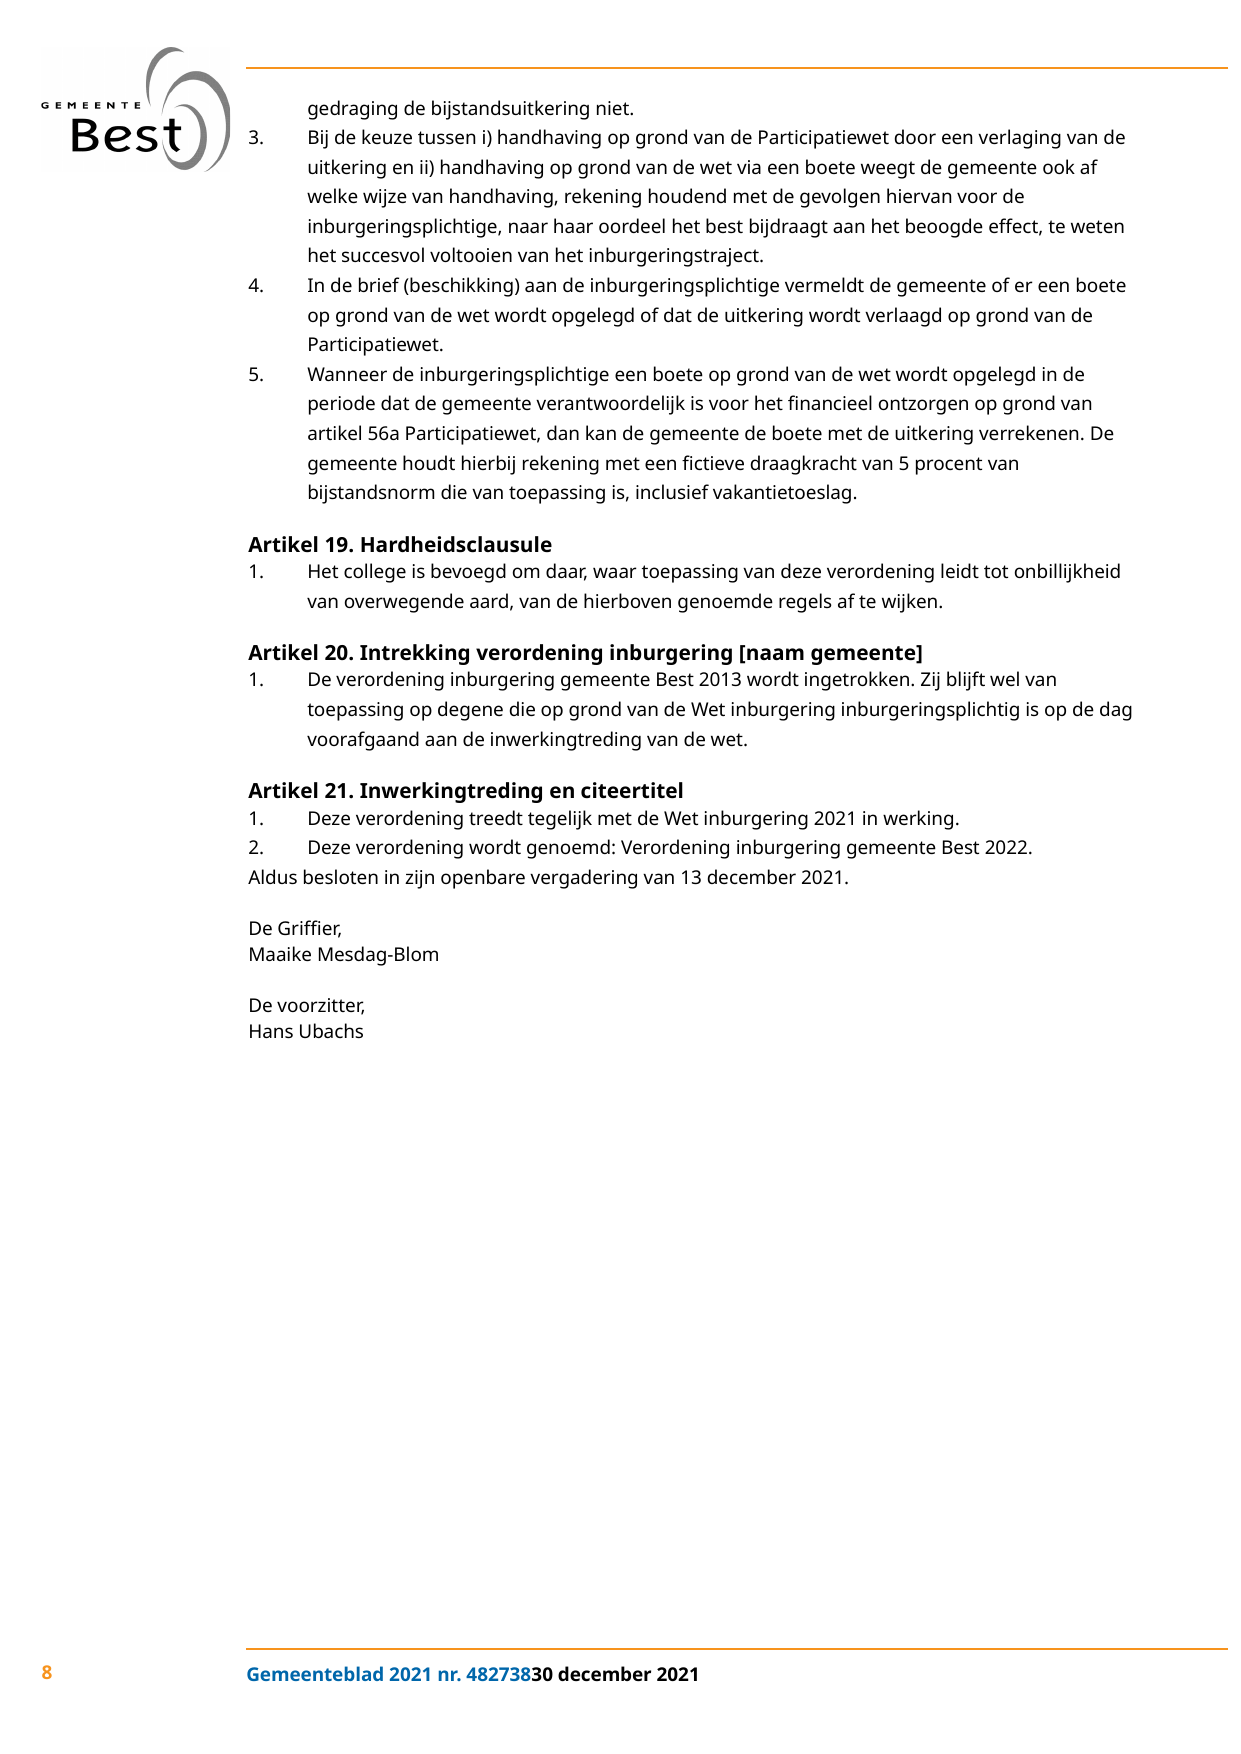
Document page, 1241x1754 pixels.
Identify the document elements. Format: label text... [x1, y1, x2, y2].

list De verordening inburgering gemeente Best 2013 wordt ingetrokken. Zij blijft wel van toepassing op degene die op grond van de Wet inburgering inburgeringsplichtig is op de dag voorafgaand aan de inwerkingtreding van de wet. [248, 667, 1152, 752]
list Bij de keuze tussen i) handhaving op grond van de Participatiewet door een verlaging van de uitkering en ii) handhaving op grond van de wet via een boete weegt de gemeente ook af welke wijze van handhaving, rekening houdend met de gevolgen hiervan voor de inburgeringsplichtige, naar haar oordeel het best bijdraagt aan het beoogde effect, te weten het succesvol voltooien van het inburgeringstraject. [248, 124, 1152, 268]
text Hans Ubachs [248, 1018, 1152, 1044]
list Wanneer de inburgeringsplichtige een boete op grond van de wet wordt opgelegd in de periode dat de gemeente verantwoordelijk is voor het financieel ontzorgen op grond van artikel 56a Participatiewet, dan kan de gemeente de boete met de uitkering verrekenen. De gemeente houdt hierbij rekening met een fictieve draagkracht van 5 procent van bijstandsnorm die van toepassing is, inclusief vakantietoeslag. [248, 361, 1152, 505]
text De voorzitter, [248, 992, 1152, 1018]
text Artikel 20. Intrekking verordening inburgering [naam gemeente] [248, 638, 1152, 667]
list Het college is bevoegd om daar, waar toepassing van deze verordening leidt tot onbillijkheid van overwegende aard, van de hierboven genoemde regels af te wijken. [248, 558, 1152, 613]
text Artikel 21. Inwerkingtreding en citeertitel [248, 776, 1152, 805]
text Artikel 19. Hardheidsclausule [248, 530, 1152, 558]
text Maaike Mesdag-Blom [248, 941, 1152, 967]
list In de brief (beschikking) aan de inburgeringsplichtige vermeldt de gemeente of er een boete op grond van de wet wordt opgelegd of dat de uitkering wordt verlaagd op grond van de Participatiewet. [248, 272, 1152, 357]
picture [41, 47, 231, 172]
text Aldus besloten in zijn openbare vergadering van 13 december 2021. [248, 864, 1152, 889]
list gedraging de bijstandsuitkering niet. [248, 95, 1152, 121]
list Deze verordening treedt tegelijk met de Wet inburgering 2021 in werking. [248, 805, 1152, 830]
list Deze verordening wordt genoemd: Verordening inburgering gemeente Best 2022. [248, 834, 1152, 860]
text De Griffier, [248, 915, 1152, 941]
